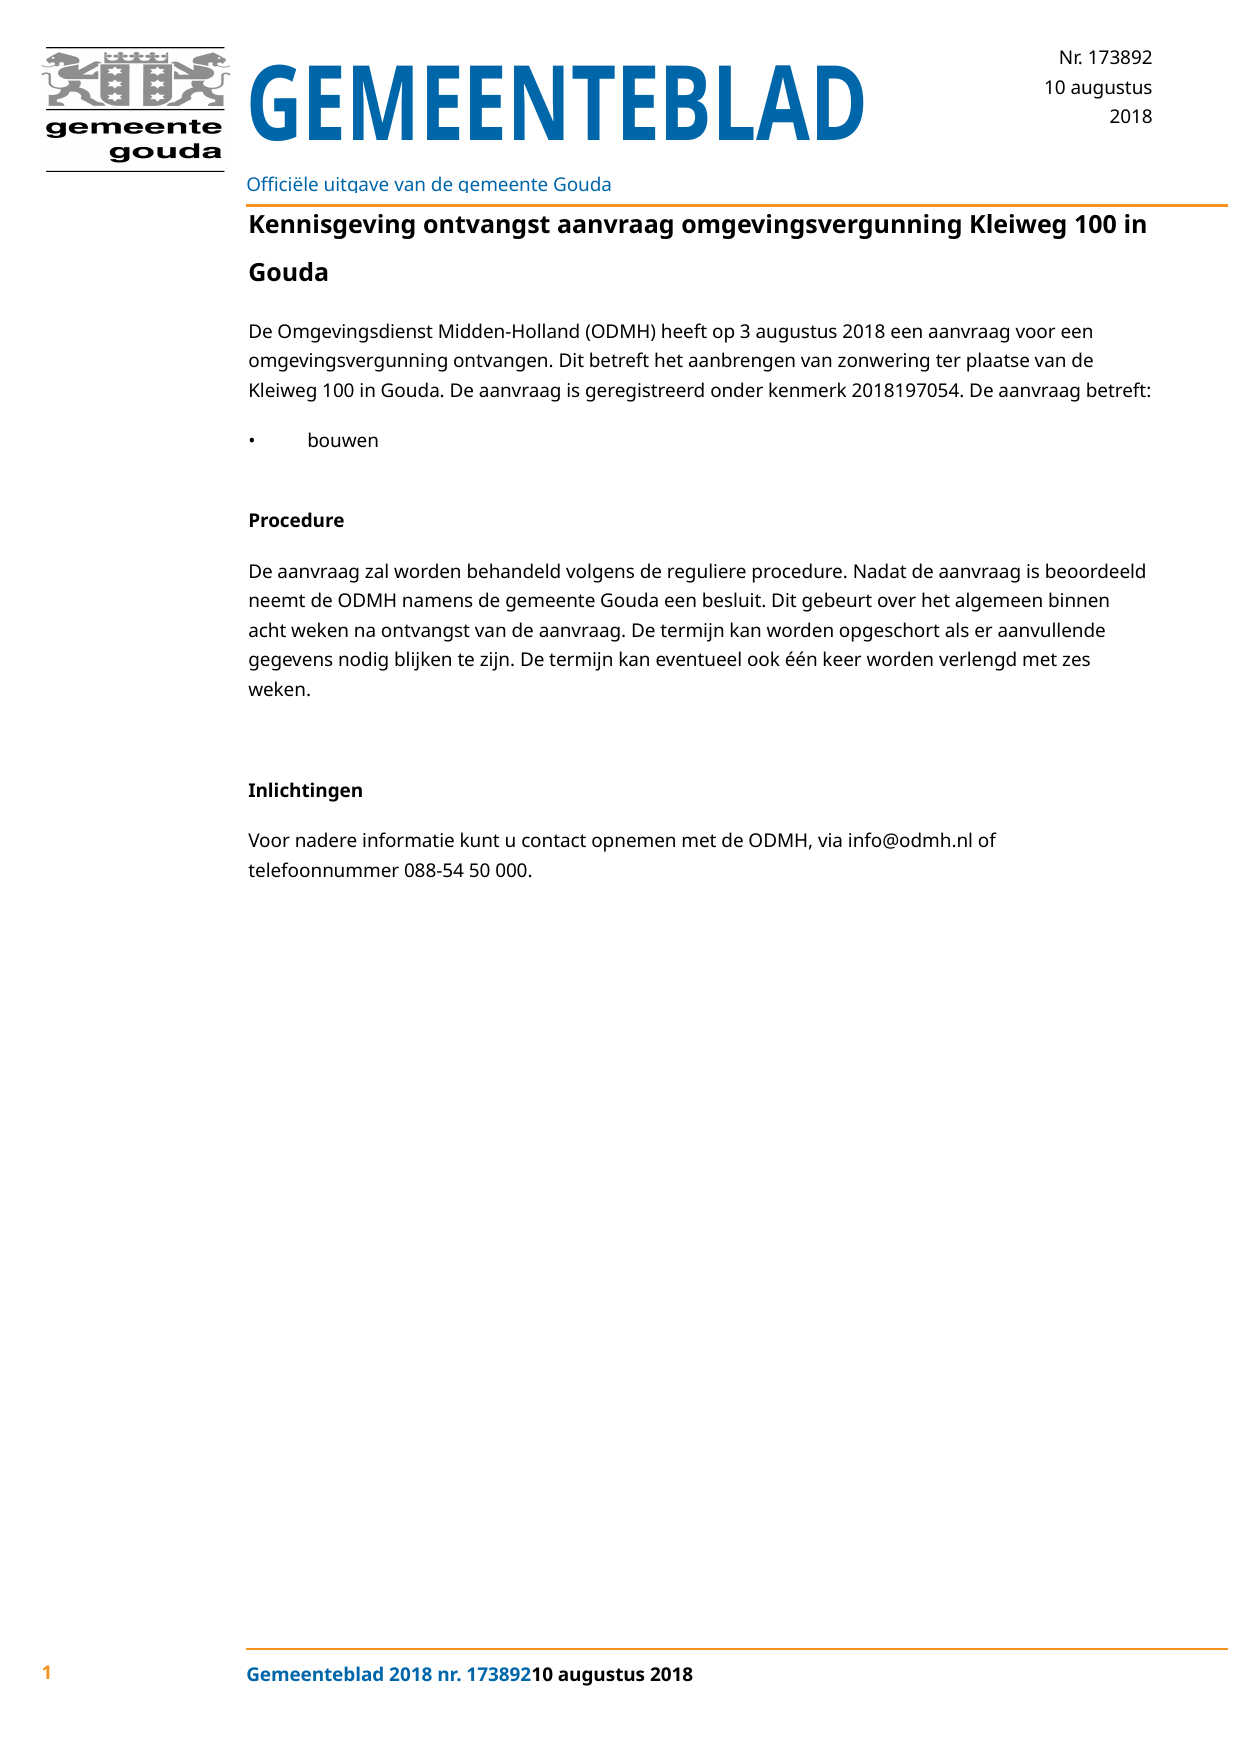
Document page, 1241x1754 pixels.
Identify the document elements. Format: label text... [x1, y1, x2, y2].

text De aanvraag zal worden behandeld volgens de reguliere procedure. Nadat de aanvraag is beoordeeld neemt de ODMH namens de gemeente Gouda een besluit. Dit gebeurt over het algemeen binnen acht weken na ontvangst van de aanvraag. De termijn kan worden opgeschort als er aanvullende gegevens nodig blijken te zijn. De termijn kan eventueel ook één keer worden verlengd met zes weken. [248, 558, 1152, 702]
text De Omgevingsdienst Midden-Holland (ODMH) heeft op 3 augustus 2018 een aanvraag voor een omgevingsvergunning ontvangen. Dit betreft het aanbrengen van zonwering ter plaatse van de Kleiweg 100 in Gouda. De aanvraag is geregistreerd onder kenmerk 2018197054. De aanvraag betreft: [248, 318, 1152, 403]
text Kennisgeving ontvangst aanvraag omgevingsvergunning Kleiweg 100 in Gouda [248, 207, 1152, 288]
text Procedure [248, 507, 1152, 533]
picture [41, 47, 231, 172]
text Voor nadere informatie kunt u contact opnemen met de ODMH, via info@odmh.nl of telefoonnummer 088-54 50 000. [248, 827, 1152, 883]
text Inlichtingen [248, 777, 1152, 803]
list bouwen [248, 427, 1152, 453]
